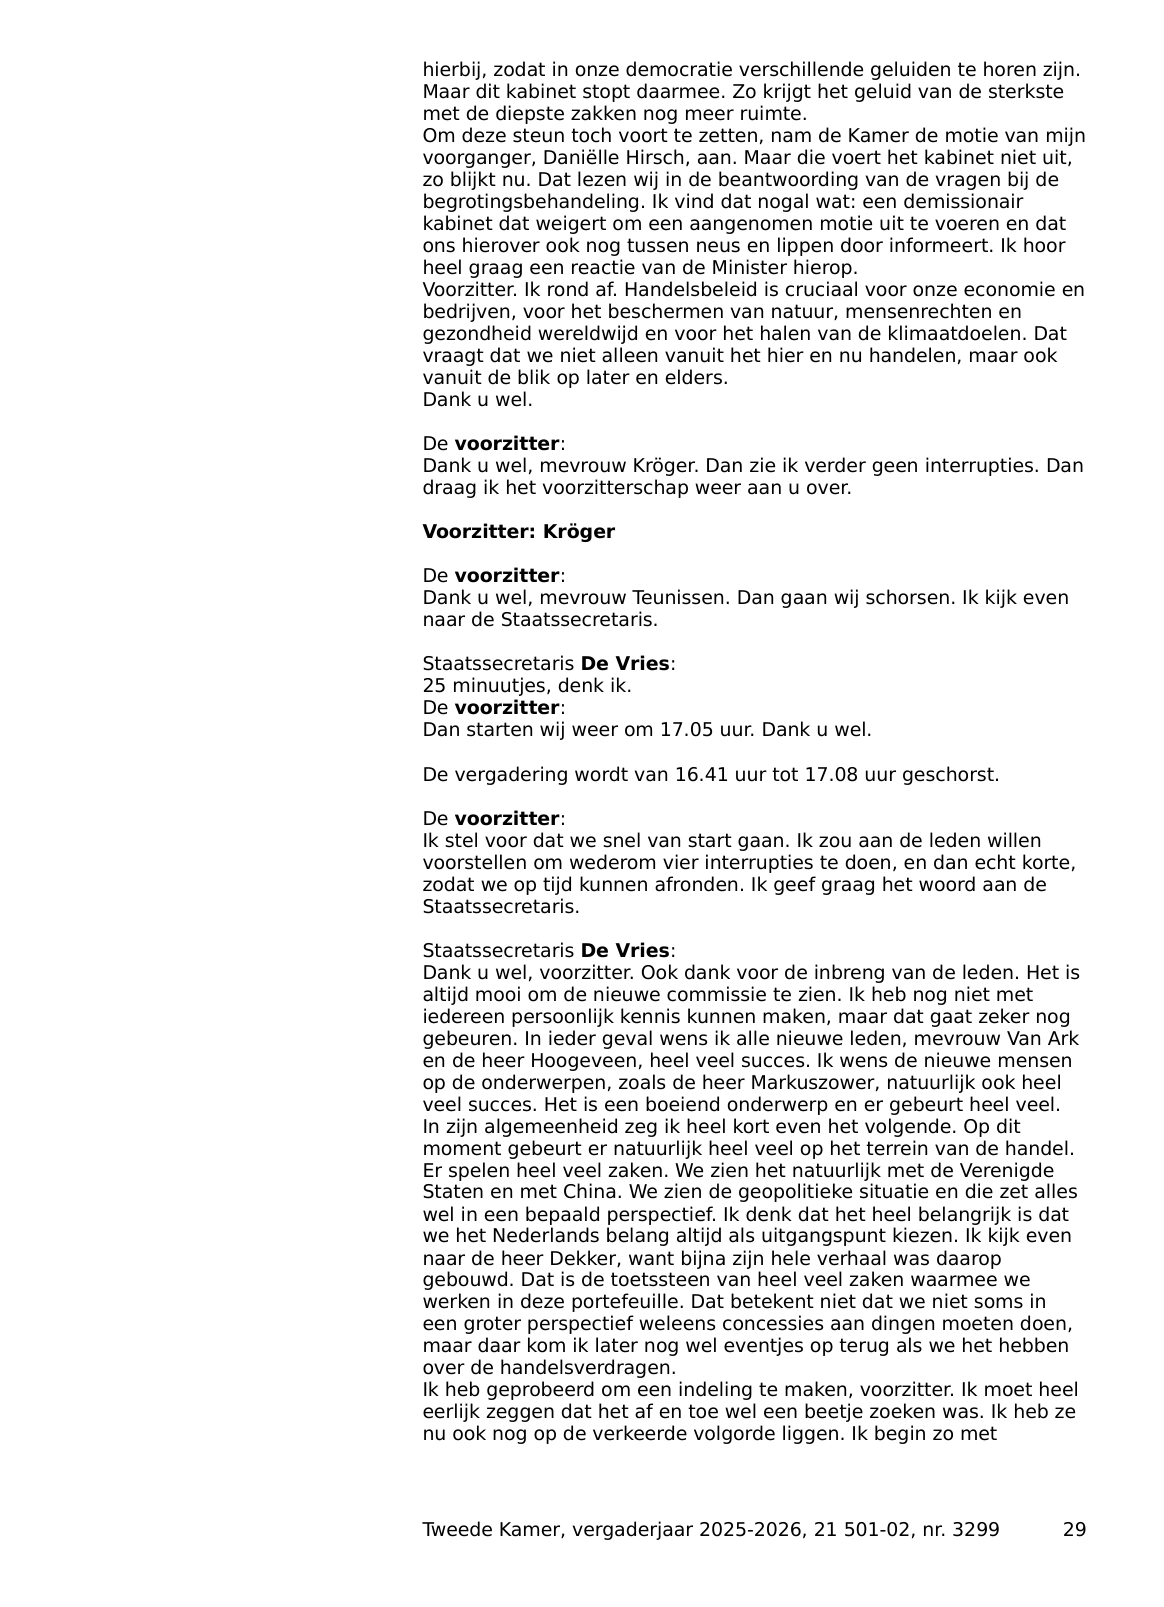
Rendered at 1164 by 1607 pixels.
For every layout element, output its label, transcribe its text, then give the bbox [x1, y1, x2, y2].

text Voorzitter. Ik rond af. Handelsbeleid is cruciaal voor onze economie en bedrijven, voor het beschermen van natuur, mensenrechten en gezondheid wereldwijd en voor het halen van de klimaatdoelen. Dat vraagt dat we niet alleen vanuit het hier en nu handelen, maar ook vanuit de blik op later en elders. [422, 279, 1087, 389]
text Staatssecretaris De Vries: [422, 653, 1087, 675]
text Dank u wel. [422, 389, 1087, 411]
text Dan starten wij weer om 17.05 uur. Dank u wel. [422, 719, 1087, 741]
text Ik stel voor dat we snel van start gaan. Ik zou aan de leden willen voorstellen om wederom vier interrupties te doen, en dan echt korte, zodat we op tijd kunnen afronden. Ik geef graag het woord aan de Staatssecretaris. [422, 829, 1087, 917]
text Dank u wel, voorzitter. Ook dank voor de inbreng van de leden. Het is altijd mooi om de nieuwe commissie te zien. Ik heb nog niet met iedereen persoonlijk kennis kunnen maken, maar dat gaat zeker nog gebeuren. In ieder geval wens ik alle nieuwe leden, mevrouw Van Ark en de heer Hoogeveen, heel veel succes. Ik wens de nieuwe mensen op de onderwerpen, zoals de heer Markuszower, natuurlijk ook heel veel succes. Het is een boeiend onderwerp en er gebeurt heel veel. [422, 962, 1087, 1116]
text De vergadering wordt van 16.41 uur tot 17.08 uur geschorst. [422, 763, 1087, 785]
text De voorzitter: [422, 697, 1087, 719]
text Dank u wel, mevrouw Teunissen. Dan gaan wij schorsen. Ik kijk even naar de Staatssecretaris. [422, 587, 1087, 631]
text hierbij, zodat in onze democratie verschillende geluiden te horen zijn. Maar dit kabinet stopt daarmee. Zo krijgt het geluid van de sterkste met de diepste zakken nog meer ruimte. [422, 59, 1087, 125]
subtitle Voorzitter: Kröger [422, 521, 1087, 543]
text In zijn algemeenheid zeg ik heel kort even het volgende. Op dit moment gebeurt er natuurlijk heel veel op het terrein van de handel. Er spelen heel veel zaken. We zien het natuurlijk met de Verenigde Staten en met China. We zien de geopolitieke situatie en die zet alles wel in een bepaald perspectief. Ik denk dat het heel belangrijk is dat we het Nederlands belang altijd als uitgangspunt kiezen. Ik kijk even naar de heer Dekker, want bijna zijn hele verhaal was daarop gebouwd. Dat is de toetssteen van heel veel zaken waarmee we werken in deze portefeuille. Dat betekent niet dat we niet soms in een groter perspectief weleens concessies aan dingen moeten doen, maar daar kom ik later nog wel eventjes op terug als we het hebben over de handelsverdragen. [422, 1116, 1087, 1379]
text Om deze steun toch voort te zetten, nam de Kamer de motie van mijn voorganger, Daniëlle Hirsch, aan. Maar die voert het kabinet niet uit, zo blijkt nu. Dat lezen wij in de beantwoording van de vragen bij de begrotingsbehandeling. Ik vind dat nogal wat: een demissionair kabinet dat weigert om een aangenomen motie uit te voeren en dat ons hierover ook nog tussen neus en lippen door informeert. Ik hoor heel graag een reactie van de Minister hierop. [422, 125, 1087, 279]
text Staatssecretaris De Vries: [422, 940, 1087, 962]
text 25 minuutjes, denk ik. [422, 675, 1087, 697]
text De voorzitter: [422, 808, 1087, 829]
text Dank u wel, mevrouw Kröger. Dan zie ik verder geen interrupties. Dan draag ik het voorzitterschap weer aan u over. [422, 455, 1087, 499]
text De voorzitter: [422, 565, 1087, 587]
text Ik heb geprobeerd om een indeling te maken, voorzitter. Ik moet heel eerlijk zeggen dat het af en toe wel een beetje zoeken was. Ik heb ze nu ook nog op de verkeerde volgorde liggen. Ik begin zo met [422, 1379, 1087, 1445]
text De voorzitter: [422, 433, 1087, 455]
